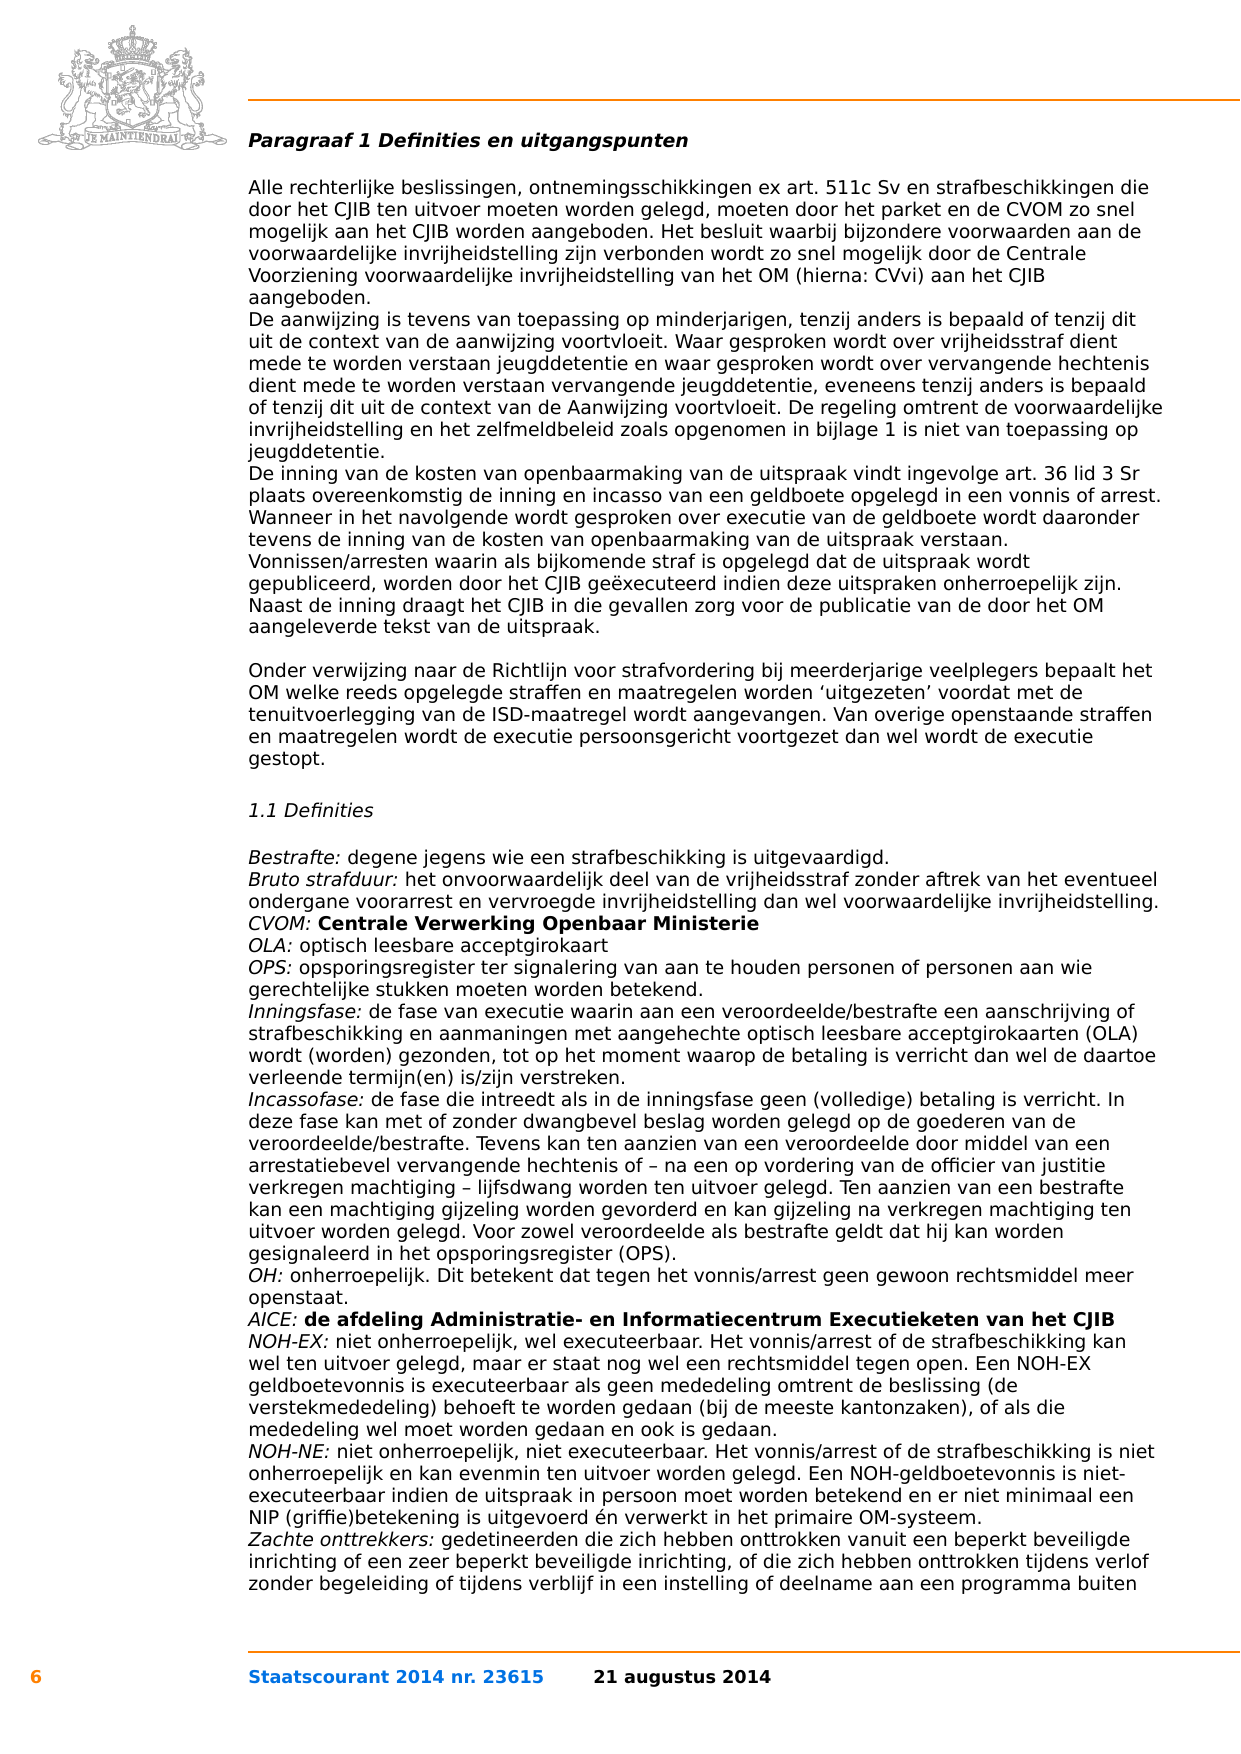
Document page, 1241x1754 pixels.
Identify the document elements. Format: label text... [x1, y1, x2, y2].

text Incassofase: de fase die intreedt als in de inningsfase geen (volledige) betaling is verricht. In deze fase kan met of zonder dwangbevel beslag worden gelegd op de goederen van de veroordeelde/bestrafte. Tevens kan ten aanzien van een veroordeelde door middel van een arrestatiebevel vervangende hechtenis of – na een op vordering van de officier van justitie verkregen machtiging – lijfsdwang worden ten uitvoer gelegd. Ten aanzien van een bestrafte kan een machtiging gijzeling worden gevorderd en kan gijzeling na verkregen machtiging ten uitvoer worden gelegd. Voor zowel veroordeelde als bestrafte geldt dat hij kan worden gesignaleerd in het opsporingsregister (OPS). [248, 1089, 1163, 1265]
text Alle rechterlijke beslissingen, ontnemingsschikkingen ex art. 511c Sv en strafbeschikkingen die door het CJIB ten uitvoer moeten worden gelegd, moeten door het parket en de CVOM zo snel mogelijk aan het CJIB worden aangeboden. Het besluit waarbij bijzondere voorwaarden aan de voorwaardelijke invrijheidstelling zijn verbonden wordt zo snel mogelijk door de Centrale Voorziening voorwaardelijke invrijheidstelling van het OM (hierna: CVvi) aan het CJIB aangeboden. [248, 177, 1163, 309]
text Onder verwijzing naar de Richtlijn voor strafvordering bij meerderjarige veelplegers bepaalt het OM welke reeds opgelegde straffen en maatregelen worden ‘uitgezeten’ voordat met de tenuitvoerlegging van de ISD-maatregel wordt aangevangen. Van overige openstaande straffen en maatregelen wordt de executie persoonsgericht voortgezet dan wel wordt de executie gestopt. [248, 660, 1163, 770]
text Inningsfase: de fase van executie waarin aan een veroordeelde/bestrafte een aanschrijving of strafbeschikking en aanmaningen met aangehechte optisch leesbare acceptgirokaarten (OLA) wordt (worden) gezonden, tot op het moment waarop de betaling is verricht dan wel de daartoe verleende termijn(en) is/zijn verstreken. [248, 1001, 1163, 1089]
text AICE: de afdeling Administratie- en Informatiecentrum Executieketen van het CJIB [248, 1309, 1163, 1331]
picture [38, 25, 227, 150]
text NOH-EX: niet onherroepelijk, wel executeerbaar. Het vonnis/arrest of de strafbeschikking kan wel ten uitvoer gelegd, maar er staat nog wel een rechtsmiddel tegen open. Een NOH-EX geldboetevonnis is executeerbaar als geen mededeling omtrent de beslissing (de verstekmededeling) behoeft te worden gedaan (bij de meeste kantonzaken), of als die mededeling wel moet worden gedaan en ook is gedaan. [248, 1331, 1163, 1441]
subtitle Paragraaf 1 Definities en uitgangspunten [248, 130, 1163, 152]
text CVOM: Centrale Verwerking Openbaar Ministerie [248, 913, 1163, 935]
text OH: onherroepelijk. Dit betekent dat tegen het vonnis/arrest geen gewoon rechtsmiddel meer openstaat. [248, 1265, 1163, 1309]
text NOH-NE: niet onherroepelijk, niet executeerbaar. Het vonnis/arrest of de strafbeschikking is niet onherroepelijk en kan evenmin ten uitvoer worden gelegd. Een NOH-geldboetevonnis is niet-executeerbaar indien de uitspraak in persoon moet worden betekend en er niet minimaal een NIP (griffie)betekening is uitgevoerd én verwerkt in het primaire OM-systeem. [248, 1441, 1163, 1528]
subtitle 1.1 Definities [248, 800, 1163, 822]
text De aanwijzing is tevens van toepassing op minderjarigen, tenzij anders is bepaald of tenzij dit uit de context van de aanwijzing voortvloeit. Waar gesproken wordt over vrijheidsstraf dient mede te worden verstaan jeugddetentie en waar gesproken wordt over vervangende hechtenis dient mede te worden verstaan vervangende jeugddetentie, eveneens tenzij anders is bepaald of tenzij dit uit de context van de Aanwijzing voortvloeit. De regeling omtrent de voorwaardelijke invrijheidstelling en het zelfmeldbeleid zoals opgenomen in bijlage 1 is niet van toepassing op jeugddetentie. [248, 309, 1163, 463]
text Bruto strafduur: het onvoorwaardelijk deel van de vrijheidsstraf zonder aftrek van het eventueel ondergane voorarrest en vervroegde invrijheidstelling dan wel voorwaardelijke invrijheidstelling. [248, 869, 1163, 913]
text Bestrafte: degene jegens wie een strafbeschikking is uitgevaardigd. [248, 847, 1163, 869]
text OPS: opsporingsregister ter signalering van aan te houden personen of personen aan wie gerechtelijke stukken moeten worden betekend. [248, 957, 1163, 1001]
text Vonnissen/arresten waarin als bijkomende straf is opgelegd dat de uitspraak wordt gepubliceerd, worden door het CJIB geëxecuteerd indien deze uitspraken onherroepelijk zijn. Naast de inning draagt het CJIB in die gevallen zorg voor de publicatie van de door het OM aangeleverde tekst van de uitspraak. [248, 551, 1163, 638]
text OLA: optisch leesbare acceptgirokaart [248, 935, 1163, 957]
text De inning van de kosten van openbaarmaking van de uitspraak vindt ingevolge art. 36 lid 3 Sr plaats overeenkomstig de inning en incasso van een geldboete opgelegd in een vonnis of arrest. Wanneer in het navolgende wordt gesproken over executie van de geldboete wordt daaronder tevens de inning van de kosten van openbaarmaking van de uitspraak verstaan. [248, 463, 1163, 551]
text Zachte onttrekkers: gedetineerden die zich hebben onttrokken vanuit een beperkt beveiligde inrichting of een zeer beperkt beveiligde inrichting, of die zich hebben onttrokken tijdens verlof zonder begeleiding of tijdens verblijf in een instelling of deelname aan een programma buiten [248, 1528, 1163, 1594]
